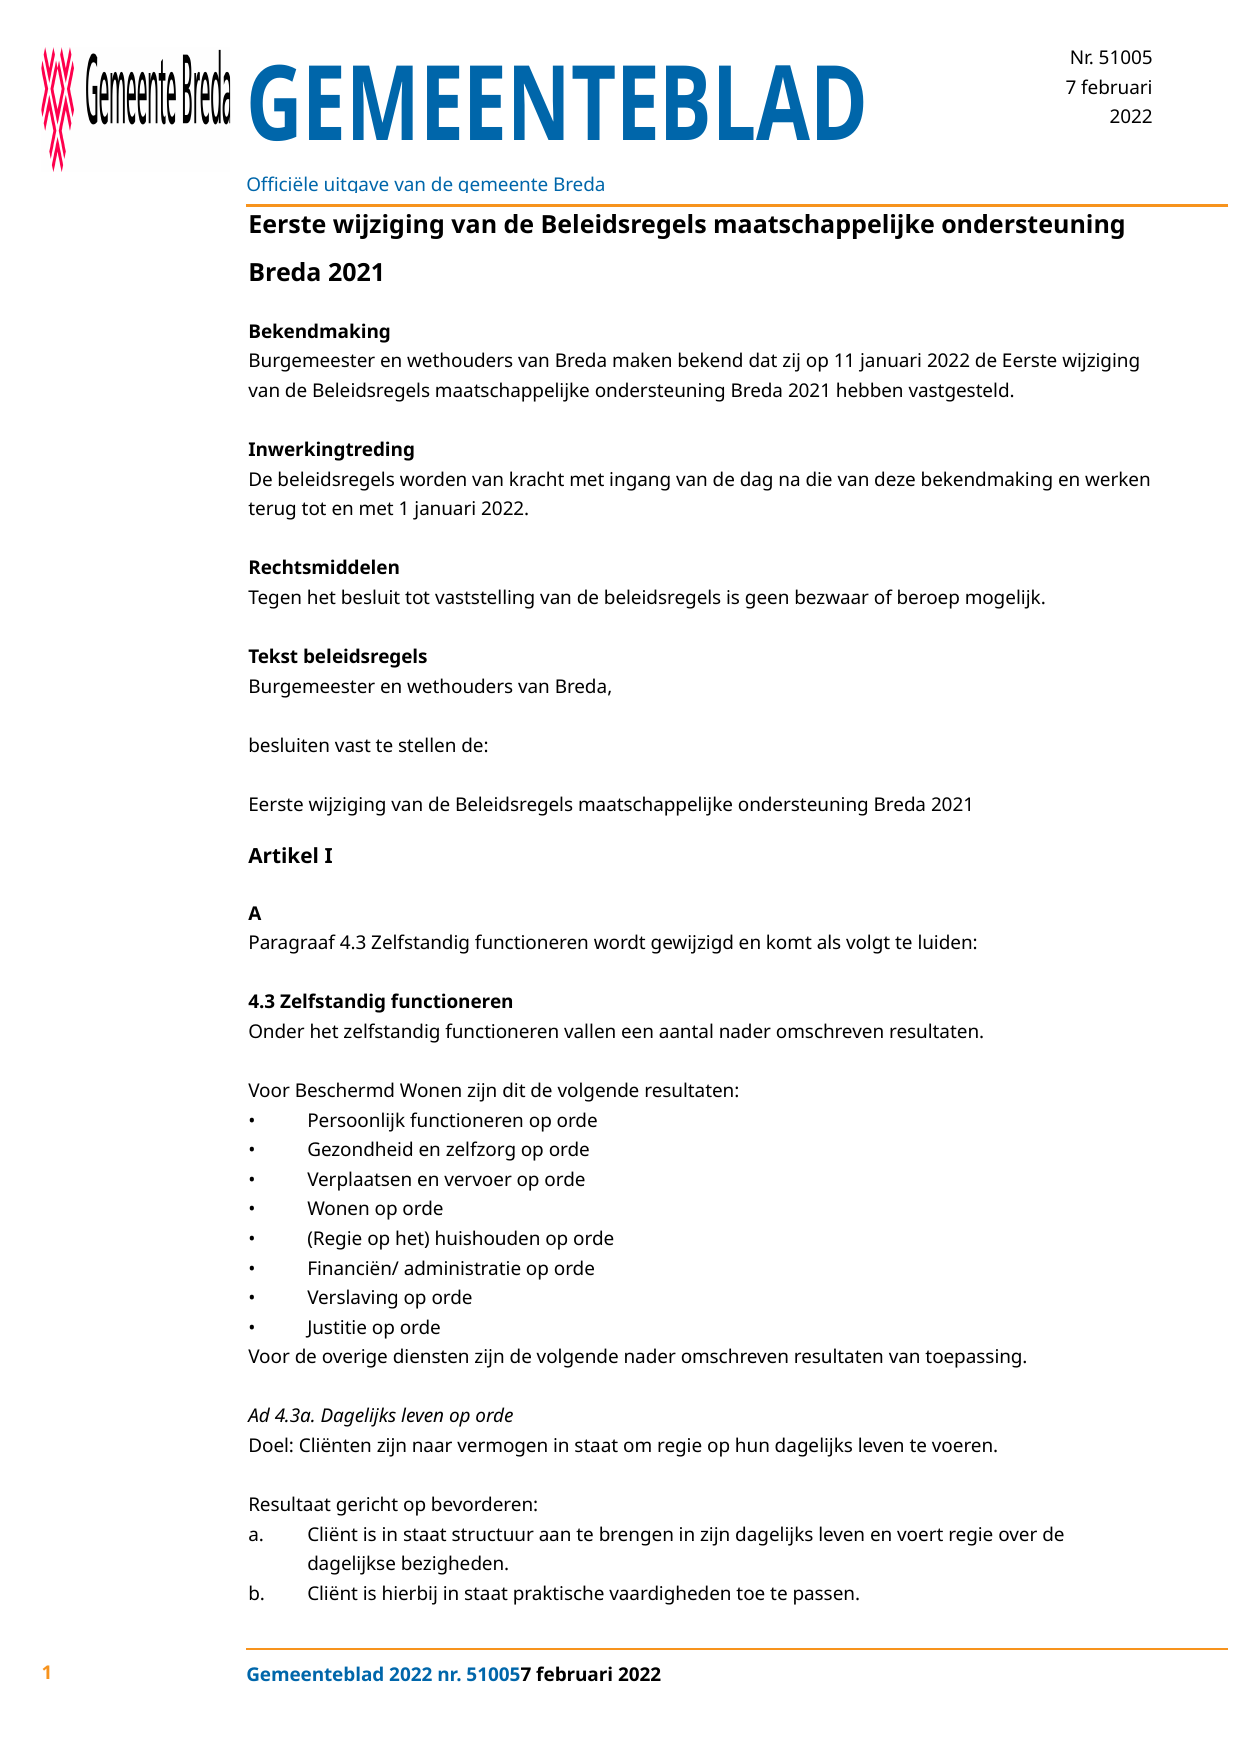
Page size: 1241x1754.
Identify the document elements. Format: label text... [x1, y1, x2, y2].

text Burgemeester en wethouders van Breda, [248, 673, 1152, 699]
text Ad 4.3a. Dagelijks leven op orde [248, 1403, 1152, 1428]
text Rechtsmiddelen [248, 554, 1152, 580]
text A [248, 900, 1152, 925]
list Justitie op orde [248, 1314, 1152, 1339]
list Verslaving op orde [248, 1284, 1152, 1310]
text Eerste wijziging van de Beleidsregels maatschappelijke ondersteuning Breda 2021 [248, 791, 1152, 817]
text Inwerkingtreding [248, 436, 1152, 462]
list Financiën/ administratie op orde [248, 1255, 1152, 1280]
text Tekst beleidsregels [248, 643, 1152, 669]
text Burgemeester en wethouders van Breda maken bekend dat zij op 11 januari 2022 de Eerste wijziging van de Beleidsregels maatschappelijke ondersteuning Breda 2021 hebben vastgesteld. [248, 347, 1152, 403]
list (Regie op het) huishouden op orde [248, 1225, 1152, 1251]
text Voor de overige diensten zijn de volgende nader omschreven resultaten van toepassing. [248, 1343, 1152, 1369]
text Doel: Cliënten zijn naar vermogen in staat om regie op hun dagelijks leven te voeren. [248, 1432, 1152, 1458]
text Bekendmaking [248, 318, 1152, 344]
text Eerste wijziging van de Beleidsregels maatschappelijke ondersteuning Breda 2021 [248, 207, 1152, 288]
text Paragraaf 4.3 Zelfstandig functioneren wordt gewijzigd en komt als volgt te luiden: [248, 929, 1152, 955]
list Cliënt is hierbij in staat praktische vaardigheden toe te passen. [248, 1580, 1152, 1606]
text Onder het zelfstandig functioneren vallen een aantal nader omschreven resultaten. [248, 1018, 1152, 1044]
text Tegen het besluit tot vaststelling van de beleidsregels is geen bezwaar of beroep mogelijk. [248, 584, 1152, 610]
picture [41, 47, 231, 172]
list Persoonlijk functioneren op orde [248, 1107, 1152, 1132]
text 4.3 Zelfstandig functioneren [248, 988, 1152, 1014]
list Cliënt is in staat structuur aan te brengen in zijn dagelijks leven en voert regie over de dagelijkse bezigheden. [248, 1521, 1152, 1576]
text Voor Beschermd Wonen zijn dit de volgende resultaten: [248, 1077, 1152, 1103]
text Artikel I [248, 842, 1152, 870]
text besluiten vast te stellen de: [248, 732, 1152, 758]
list Wonen op orde [248, 1196, 1152, 1221]
text Resultaat gericht op bevorderen: [248, 1491, 1152, 1517]
list Gezondheid en zelfzorg op orde [248, 1136, 1152, 1162]
text De beleidsregels worden van kracht met ingang van de dag na die van deze bekendmaking en werken terug tot en met 1 januari 2022. [248, 466, 1152, 521]
list Verplaatsen en vervoer op orde [248, 1166, 1152, 1192]
